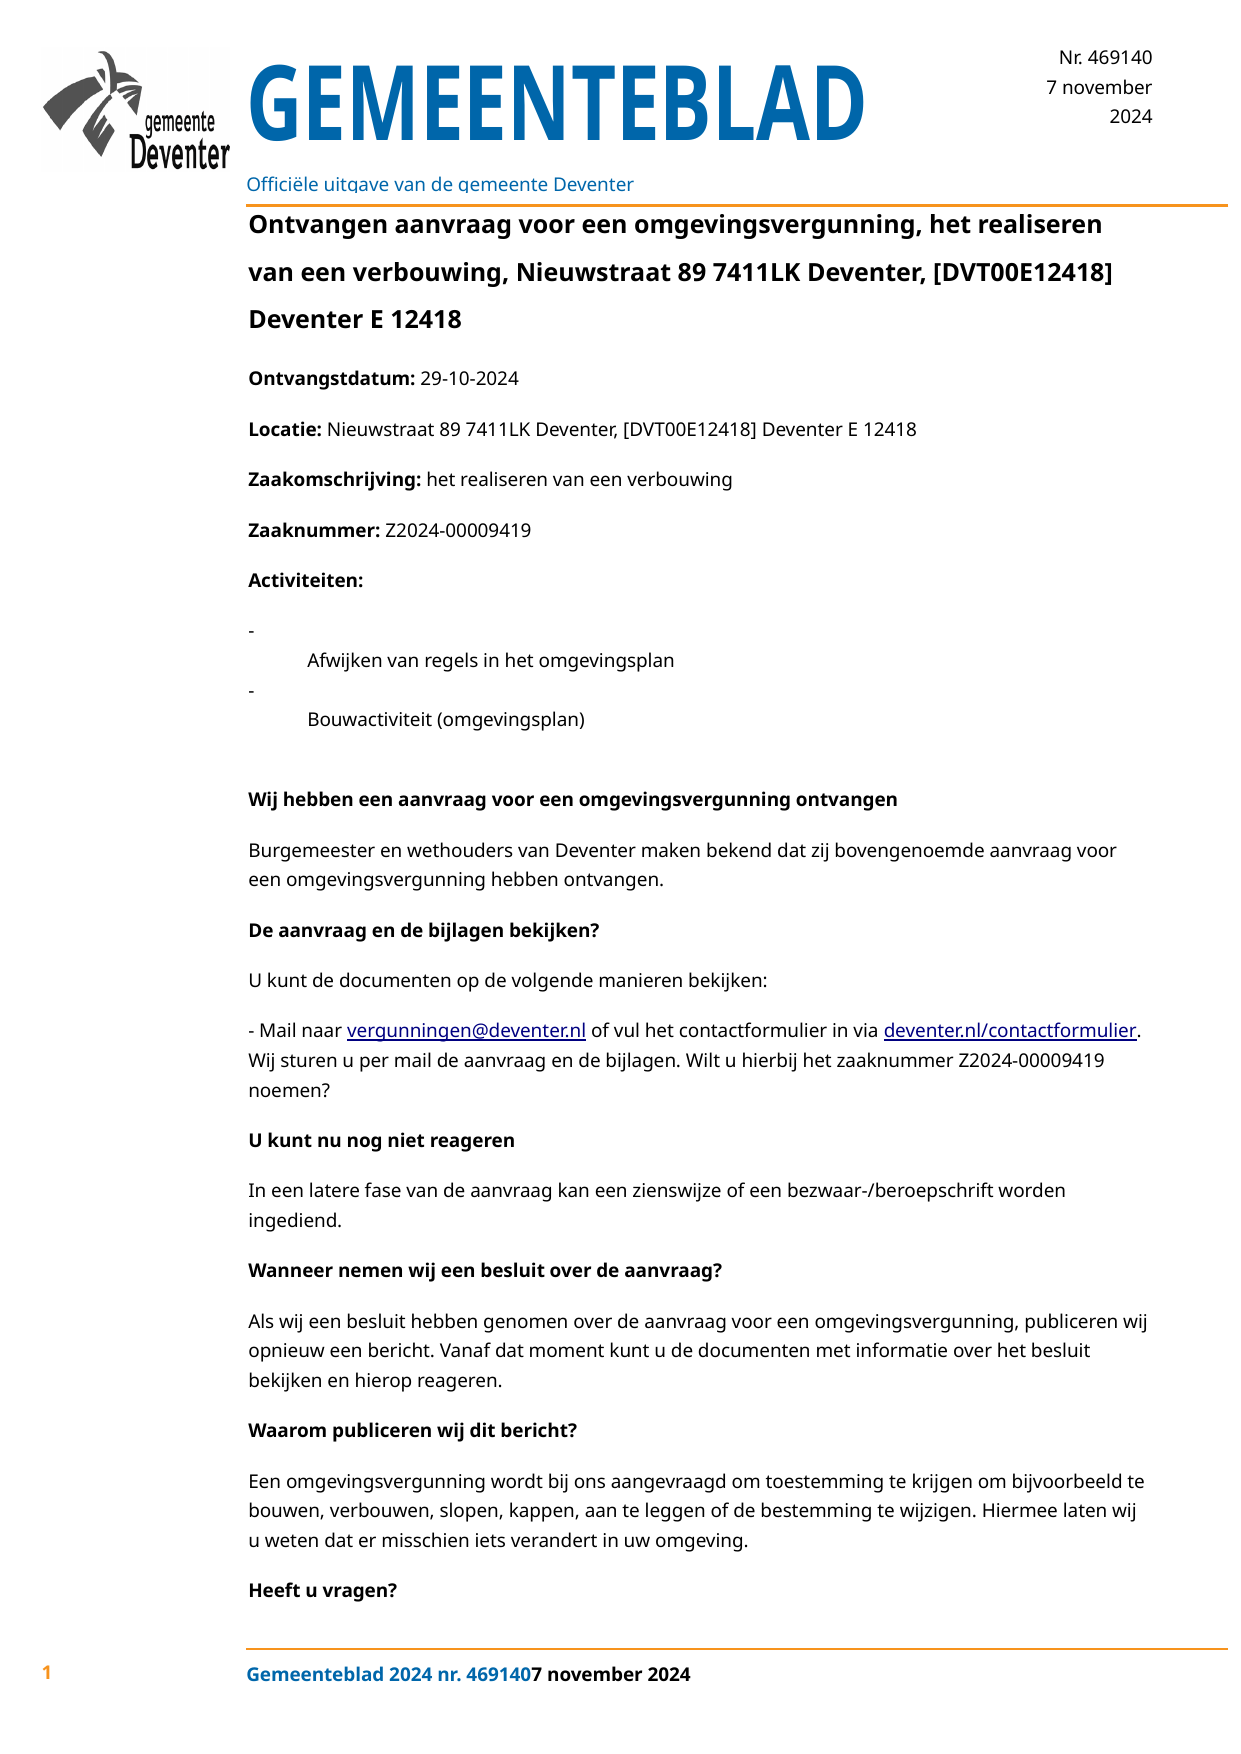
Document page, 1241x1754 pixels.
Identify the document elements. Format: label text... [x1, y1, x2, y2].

text Zaaknummer: Z2024-00009419 [248, 517, 1152, 542]
text Ontvangen aanvraag voor een omgevingsvergunning, het realiseren van een verbouwing, Nieuwstraat 89 7411LK Deventer, [DVT00E12418] Deventer E 12418 [248, 207, 1152, 336]
text Activiteiten: [248, 567, 1152, 593]
text Een omgevingsvergunning wordt bij ons aangevraagd om toestemming te krijgen om bijvoorbeeld te bouwen, verbouwen, slopen, kappen, aan te leggen of de bestemming te wijzigen. Hiermee laten wij u weten dat er misschien iets verandert in uw omgeving. [248, 1468, 1152, 1553]
list Bouwactiviteit (omgevingsplan) [248, 706, 1152, 732]
list Afwijken van regels in het omgevingsplan [248, 647, 1152, 673]
picture [41, 47, 231, 172]
text Burgemeester en wethouders van Deventer maken bekend dat zij bovengenoemde aanvraag voor een omgevingsvergunning hebben ontvangen. [248, 837, 1152, 892]
text Als wij een besluit hebben genomen over de aanvraag voor een omgevingsvergunning, publiceren wij opnieuw een bericht. Vanaf dat moment kunt u de documenten met informatie over het besluit bekijken en hierop reageren. [248, 1308, 1152, 1393]
text In een latere fase van de aanvraag kan een zienswijze of een bezwaar-/beroepschrift worden ingediend. [248, 1178, 1152, 1233]
text - Mail naar vergunningen@deventer.nl of vul het contactformulier in via deventer.nl/contactformulier. Wij sturen u per mail de aanvraag en de bijlagen. Wilt u hierbij het zaaknummer Z2024-00009419 noemen? [248, 1018, 1152, 1102]
text Waarom publiceren wij dit bericht? [248, 1418, 1152, 1443]
text Locatie: Nieuwstraat 89 7411LK Deventer, [DVT00E12418] Deventer E 12418 [248, 416, 1152, 442]
text U kunt nu nog niet reageren [248, 1127, 1152, 1153]
text Wij hebben een aanvraag voor een omgevingsvergunning ontvangen [248, 786, 1152, 812]
text Heeft u vragen? [248, 1578, 1152, 1603]
text Wanneer nemen wij een besluit over de aanvraag? [248, 1258, 1152, 1283]
text Ontvangstdatum: 29-10-2024 [248, 366, 1152, 391]
text Zaakomschrijving: het realiseren van een verbouwing [248, 466, 1152, 492]
text De aanvraag en de bijlagen bekijken? [248, 917, 1152, 942]
text U kunt de documenten op de volgende manieren bekijken: [248, 967, 1152, 993]
